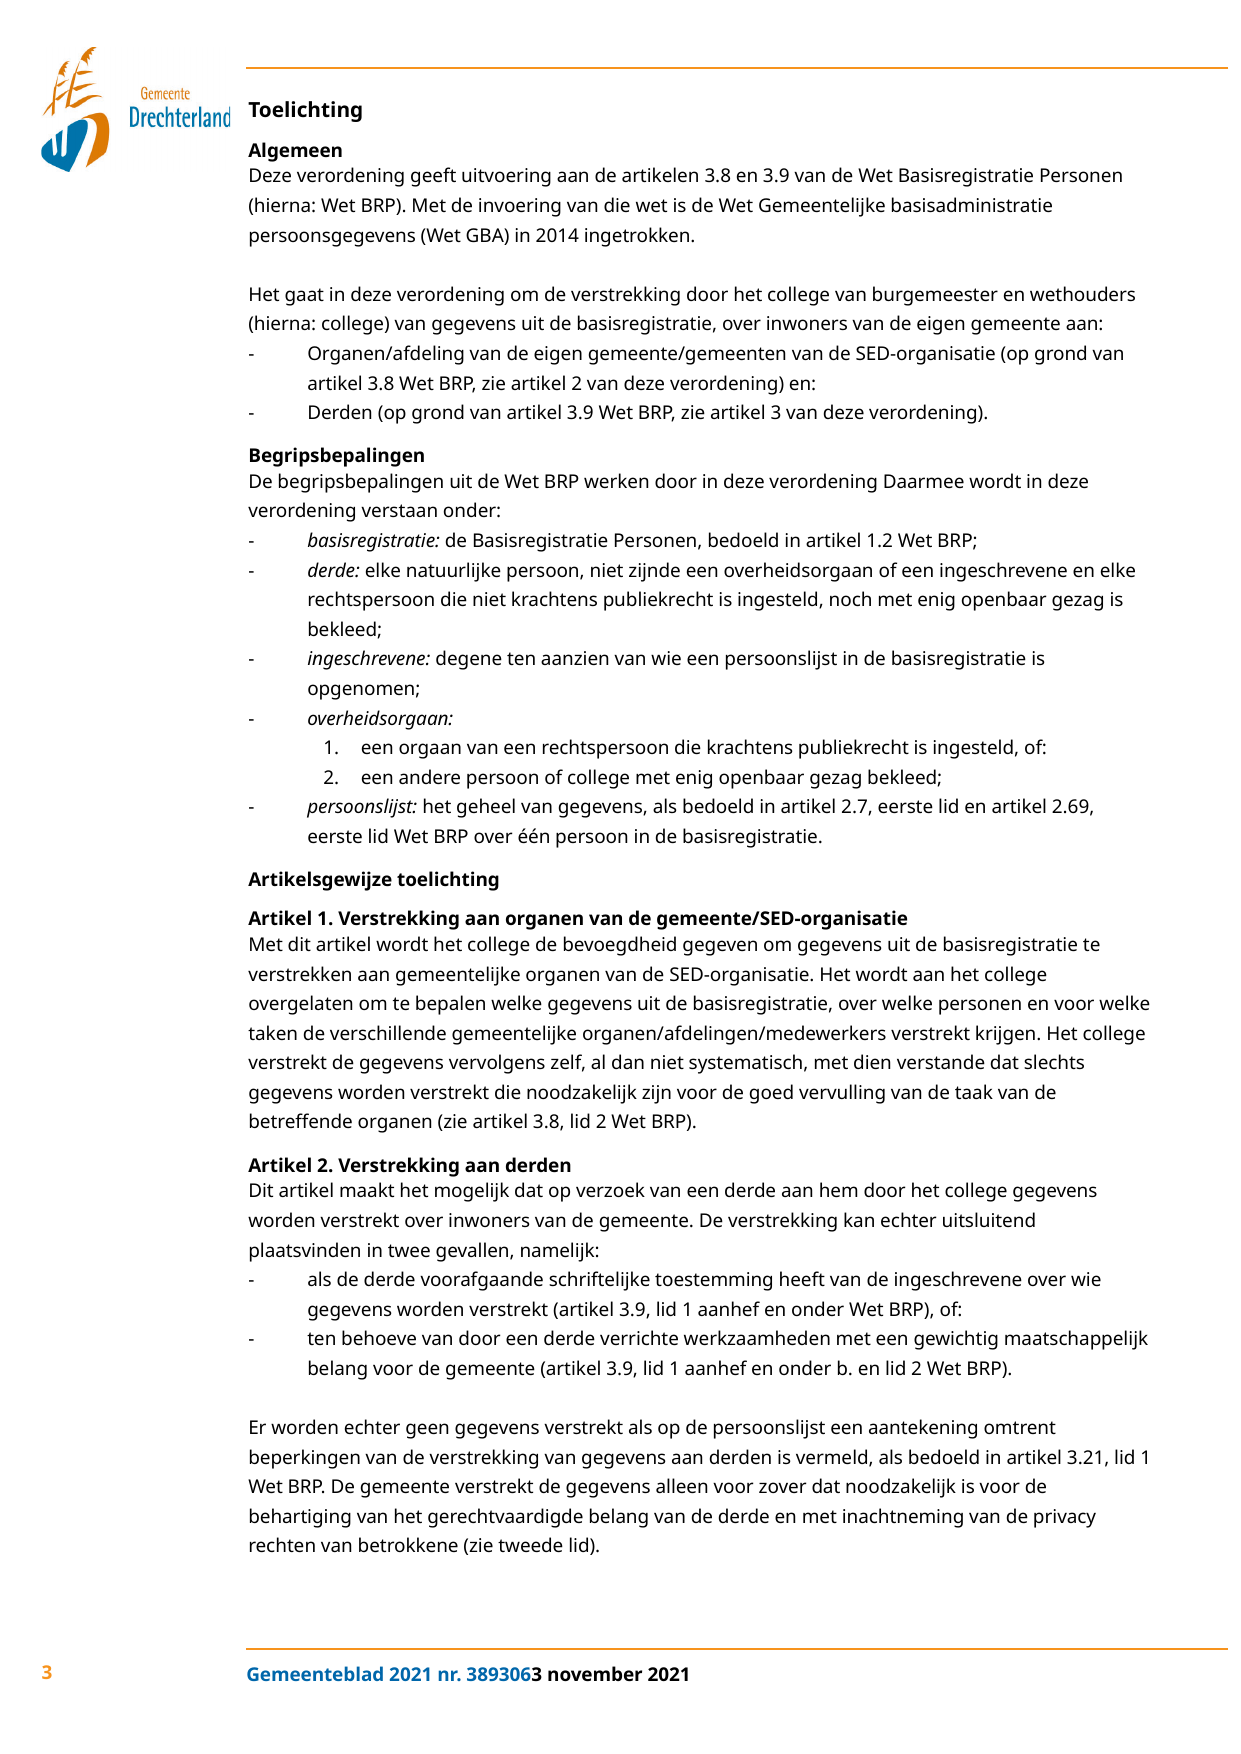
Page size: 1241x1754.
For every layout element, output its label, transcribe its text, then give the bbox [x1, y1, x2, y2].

picture [41, 47, 231, 172]
list basisregistratie: de Basisregistratie Personen, bedoeld in artikel 1.2 Wet BRP; [248, 527, 1152, 553]
text Met dit artikel wordt het college de bevoegdheid gegeven om gegevens uit de basisregistratie te verstrekken aan gemeentelijke organen van de SED-organisatie. Het wordt aan het college overgelaten om te bepalen welke gegevens uit de basisregistratie, over welke personen en voor welke taken de verschillende gemeentelijke organen/afdelingen/medewerkers verstrekt krijgen. Het college verstrekt de gegevens vervolgens zelf, al dan niet systematisch, met dien verstande dat slechts gegevens worden verstrekt die noodzakelijk zijn voor de goed vervulling van de taak van de betreffende organen (zie artikel 3.8, lid 2 Wet BRP). [248, 931, 1152, 1134]
text Artikel 2. Verstrekking aan derden [248, 1152, 1152, 1178]
list ten behoeve van door een derde verrichte werkzaamheden met een gewichtig maatschappelijk belang voor de gemeente (artikel 3.9, lid 1 aanhef en onder b. en lid 2 Wet BRP). [248, 1326, 1152, 1381]
text Deze verordening geeft uitvoering aan de artikelen 3.8 en 3.9 van de Wet Basisregistratie Personen (hierna: Wet BRP). Met de invoering van die wet is de Wet Gemeentelijke basisadministratie persoonsgegevens (Wet GBA) in 2014 ingetrokken. [248, 163, 1152, 247]
list ingeschrevene: degene ten aanzien van wie een persoonslijst in de basisregistratie is opgenomen; [248, 646, 1152, 701]
picture [226, 115, 231, 124]
list persoonslijst: het geheel van gegevens, als bedoeld in artikel 2.7, eerste lid en artikel 2.69, eerste lid Wet BRP over één persoon in de basisregistratie. [248, 793, 1152, 849]
list een andere persoon of college met enig openbaar gezag bekleed; [323, 764, 1152, 790]
text Artikel 1. Verstrekking aan organen van de gemeente/SED-organisatie [248, 906, 1152, 931]
list een orgaan van een rechtspersoon die krachtens publiekrecht is ingesteld, of: [323, 734, 1152, 760]
text De begripsbepalingen uit de Wet BRP werken door in deze verordening Daarmee wordt in deze verordening verstaan onder: [248, 468, 1152, 523]
text Dit artikel maakt het mogelijk dat op verzoek van een derde aan hem door het college gegevens worden verstrekt over inwoners van de gemeente. De verstrekking kan echter uitsluitend plaatsvinden in twee gevallen, namelijk: [248, 1178, 1152, 1262]
list overheidsorgaan: [248, 705, 1152, 731]
picture [41, 158, 64, 172]
list Derden (op grond van artikel 3.9 Wet BRP, zie artikel 3 van deze verordening). [248, 399, 1152, 425]
text Er worden echter geen gegevens verstrekt als op de persoonslijst een aantekening omtrent beperkingen van de verstrekking van gegevens aan derden is vermeld, als bedoeld in artikel 3.21, lid 1 Wet BRP. De gemeente verstrekt de gegevens alleen voor zover dat noodzakelijk is voor de behartiging van het gerechtvaardigde belang van de derde en met inachtneming van de privacy rechten van betrokkene (zie tweede lid). [248, 1414, 1152, 1558]
text Begripsbepalingen [248, 442, 1152, 468]
list derde: elke natuurlijke persoon, niet zijnde een overheidsorgaan of een ingeschrevene en elke rechtspersoon die niet krachtens publiekrecht is ingesteld, noch met enig openbaar gezag is bekleed; [248, 557, 1152, 642]
text Toelichting [248, 95, 1152, 123]
list als de derde voorafgaande schriftelijke toestemming heeft van de ingeschrevene over wie gegevens worden verstrekt (artikel 3.9, lid 1 aanhef en onder Wet BRP), of: [248, 1266, 1152, 1322]
text Algemeen [248, 137, 1152, 163]
list Organen/afdeling van de eigen gemeente/gemeenten van de SED-organisatie (op grond van artikel 3.8 Wet BRP, zie artikel 2 van deze verordening) en: [248, 340, 1152, 395]
text Artikelsgewijze toelichting [248, 866, 1152, 892]
text Het gaat in deze verordening om de verstrekking door het college van burgemeester en wethouders (hierna: college) van gegevens uit de basisregistratie, over inwoners van de eigen gemeente aan: [248, 281, 1152, 336]
